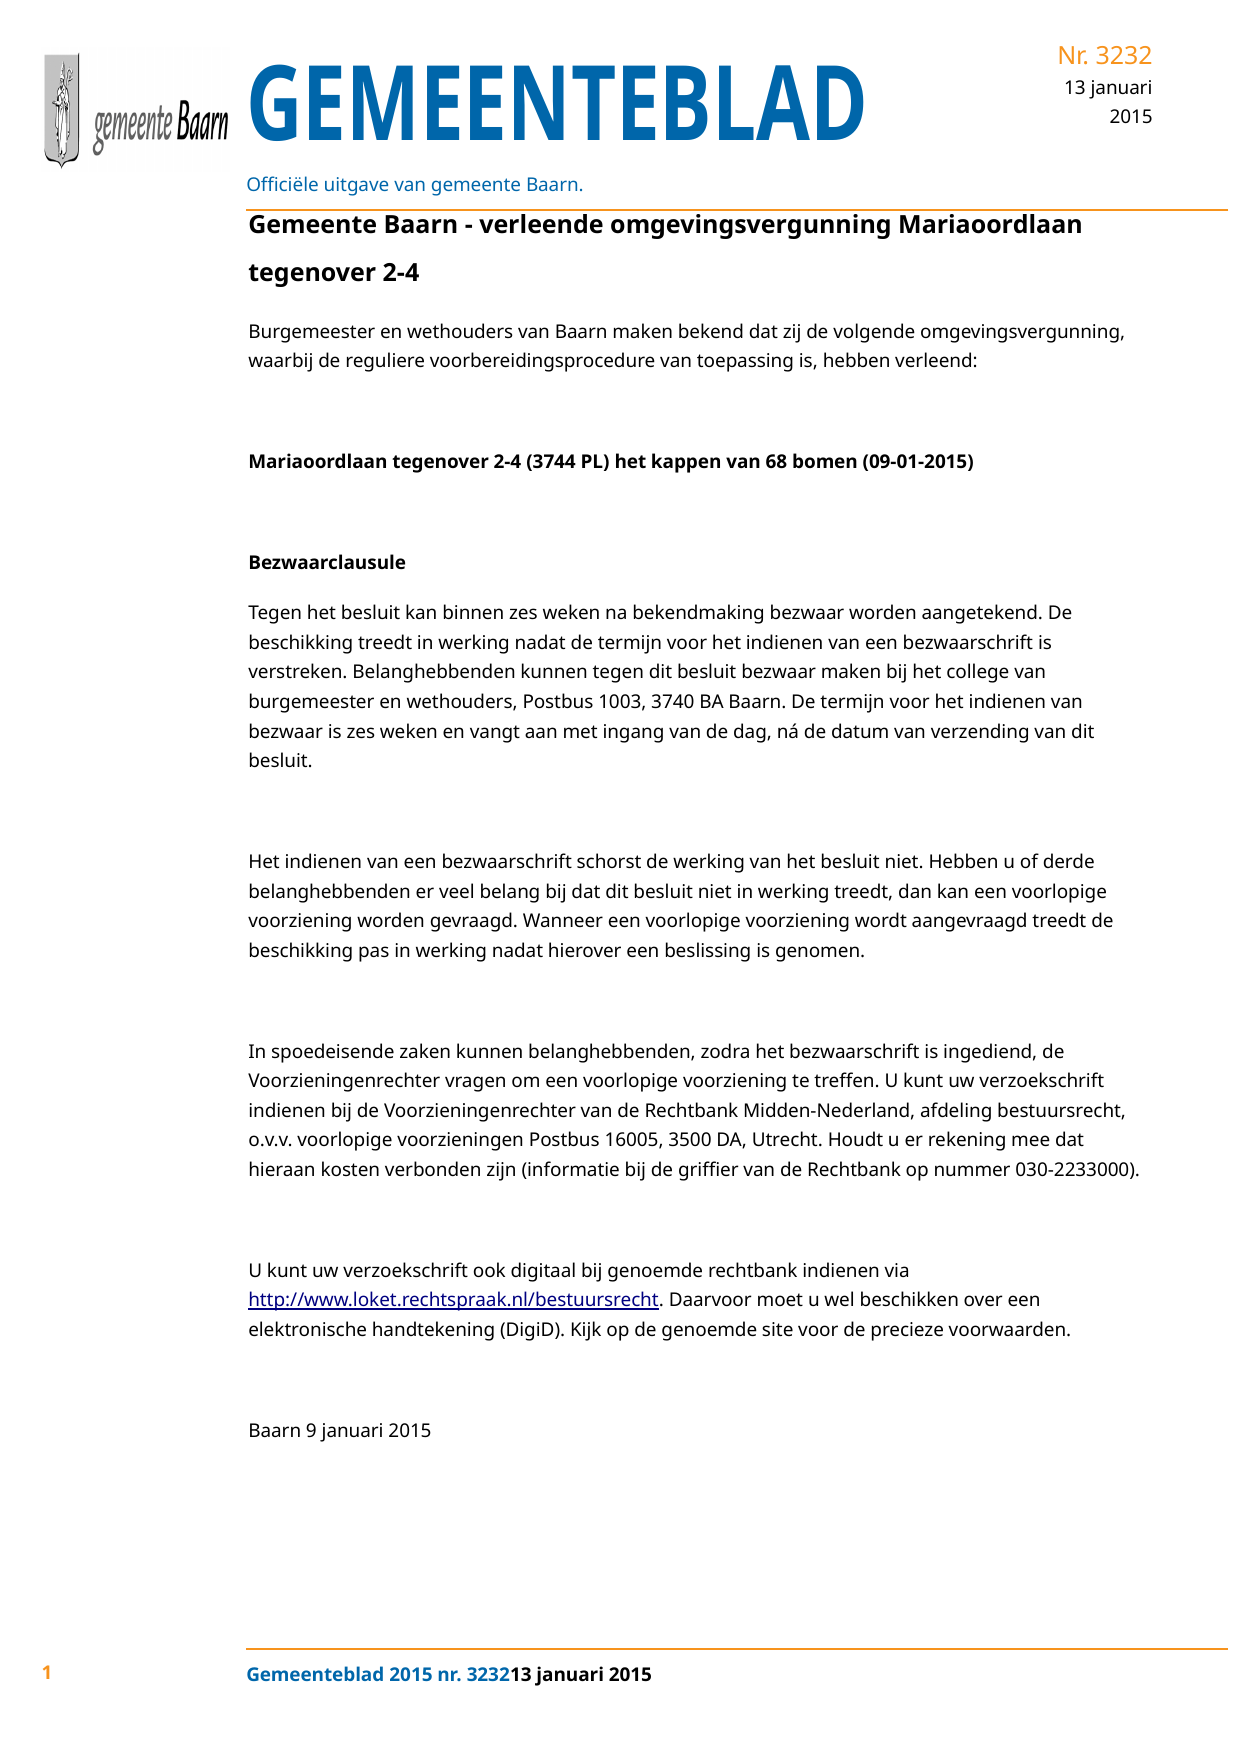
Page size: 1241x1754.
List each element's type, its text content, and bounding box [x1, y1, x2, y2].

text Het indienen van een bezwaarschrift schorst de werking van het besluit niet. Hebben u of derde belanghebbenden er veel belang bij dat dit besluit niet in werking treedt, dan kan een voorlopige voorziening worden gevraagd. Wanneer een voorlopige voorziening wordt aangevraagd treedt de beschikking pas in werking nadat hierover een beslissing is genomen. [248, 848, 1152, 963]
text Burgemeester en wethouders van Baarn maken bekend dat zij de volgende omgevingsvergunning, waarbij de reguliere voorbereidingsprocedure van toepassing is, hebben verleend: [248, 318, 1152, 373]
text Gemeente Baarn - verleende omgevingsvergunning Mariaoordlaan tegenover 2-4 [248, 211, 1152, 288]
text In spoedeisende zaken kunnen belanghebbenden, zodra het bezwaarschrift is ingediend, de Voorzieningenrechter vragen om een voorlopige voorziening te treffen. U kunt uw verzoekschrift indienen bij de Voorzieningenrechter van de Rechtbank Midden-Nederland, afdeling bestuursrecht, o.v.v. voorlopige voorzieningen Postbus 16005, 3500 DA, Utrecht. Houdt u er rekening mee dat hieraan kosten verbonden zijn (informatie bij de griffier van de Rechtbank op nummer 030-2233000). [248, 1038, 1152, 1182]
text Mariaoordlaan tegenover 2-4 (3744 PL) het kappen van 68 bomen (09-01-2015) [248, 448, 1152, 474]
text Tegen het besluit kan binnen zes weken na bekendmaking bezwaar worden aangetekend. De beschikking treedt in werking nadat de termijn voor het indienen van een bezwaarschrift is verstreken. Belanghebbenden kunnen tegen dit besluit bezwaar maken bij het college van burgemeester en wethouders, Postbus 1003, 3740 BA Baarn. De termijn voor het indienen van bezwaar is zes weken en vangt aan met ingang van de dag, ná de datum van verzending van dit besluit. [248, 599, 1152, 773]
text U kunt uw verzoekschrift ook digitaal bij genoemde rechtbank indienen via http://www.loket.rechtspraak.nl/bestuursrecht. Daarvoor moet u wel beschikken over een elektronische handtekening (DigiD). Kijk op de genoemde site voor de precieze voorwaarden. [248, 1257, 1152, 1342]
text Baarn 9 januari 2015 [248, 1417, 1152, 1443]
text Bezwaarclausule [248, 549, 1152, 575]
picture [41, 47, 231, 172]
